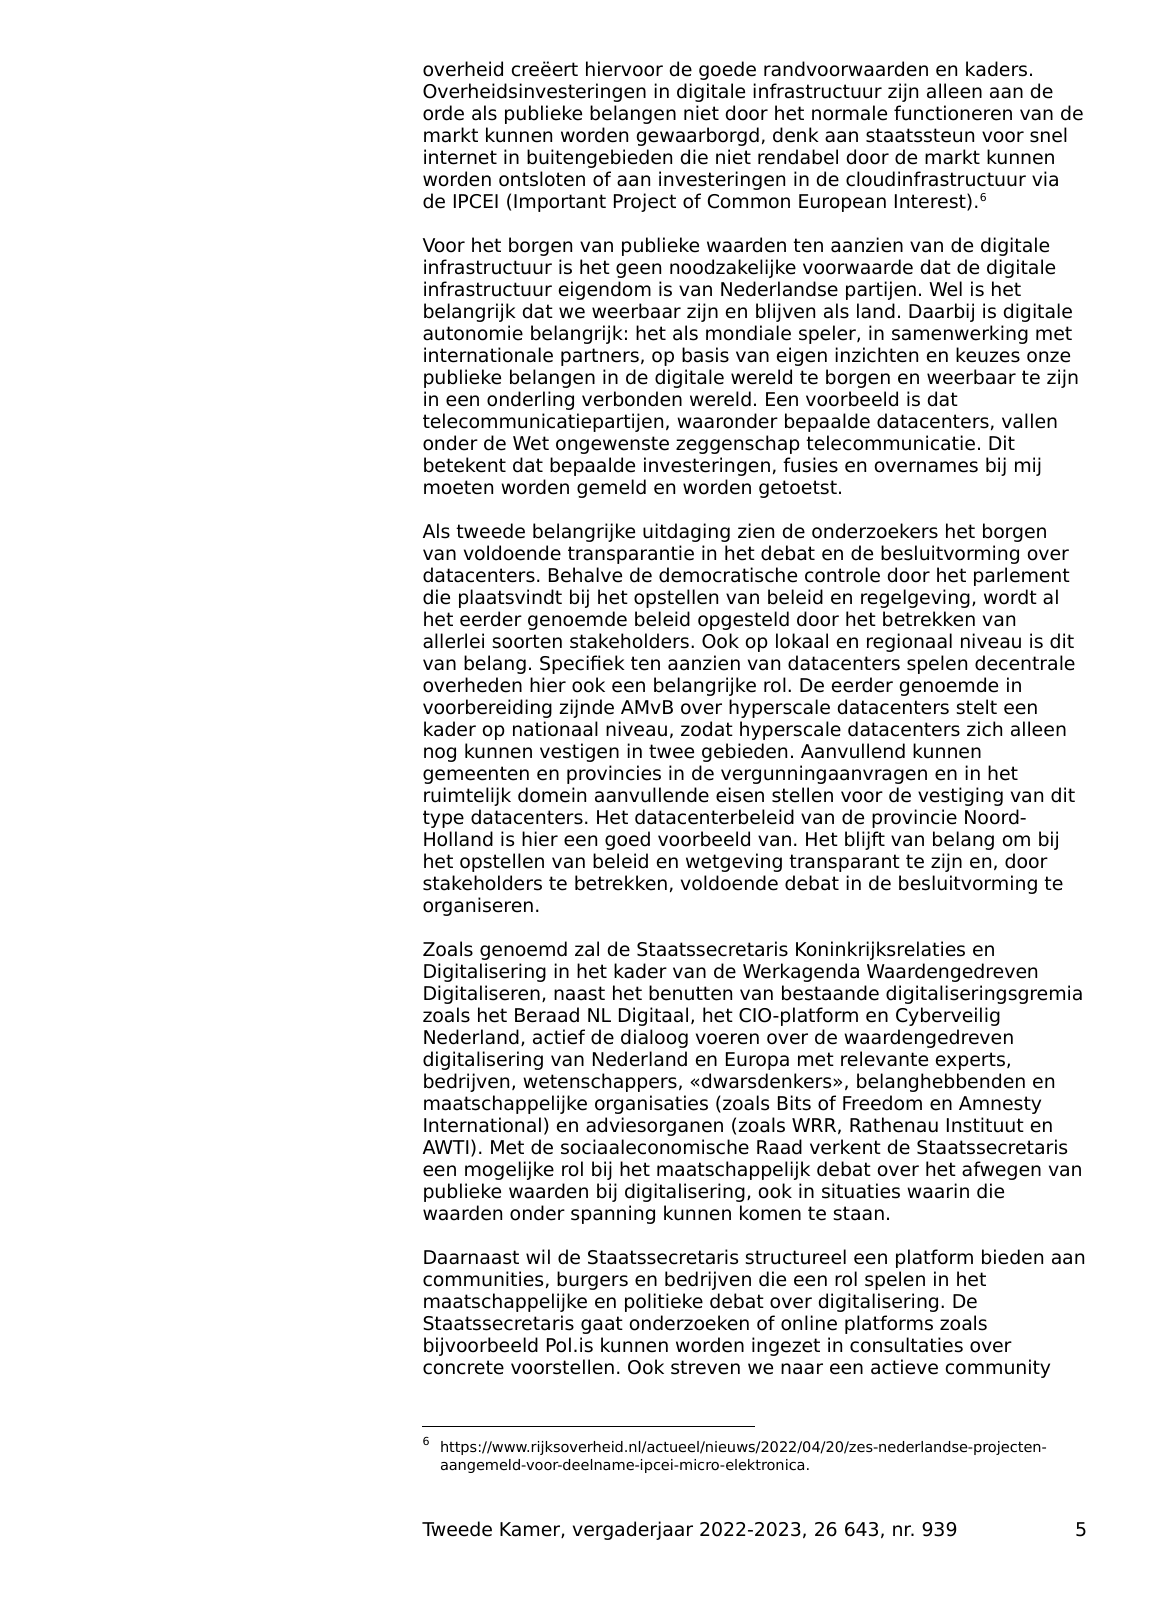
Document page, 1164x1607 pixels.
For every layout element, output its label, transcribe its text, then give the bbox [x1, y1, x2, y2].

text Zoals genoemd zal de Staatssecretaris Koninkrijksrelaties en Digitalisering in het kader van de Werkagenda Waardengedreven Digitaliseren, naast het benutten van bestaande digitaliseringsgremia zoals het Beraad NL Digitaal, het CIO-platform en Cyberveilig Nederland, actief de dialoog voeren over de waardengedreven digitalisering van Nederland en Europa met relevante experts, bedrijven, wetenschappers, «dwarsdenkers», belanghebbenden en maatschappelijke organisaties (zoals Bits of Freedom en Amnesty International) en adviesorganen (zoals WRR, Rathenau Instituut en AWTI). Met de sociaaleconomische Raad verkent de Staatssecretaris een mogelijke rol bij het maatschappelijk debat over het afwegen van publieke waarden bij digitalisering, ook in situaties waarin die waarden onder spanning kunnen komen te staan. [422, 939, 1087, 1224]
text Voor het borgen van publieke waarden ten aanzien van de digitale infrastructuur is het geen noodzakelijke voorwaarde dat de digitale infrastructuur eigendom is van Nederlandse partijen. Wel is het belangrijk dat we weerbaar zijn en blijven als land. Daarbij is digitale autonomie belangrijk: het als mondiale speler, in samenwerking met internationale partners, op basis van eigen inzichten en keuzes onze publieke belangen in de digitale wereld te borgen en weerbaar te zijn in een onderling verbonden wereld. Een voorbeeld is dat telecommunicatiepartijen, waaronder bepaalde datacenters, vallen onder de Wet ongewenste zeggenschap telecommunicatie. Dit betekent dat bepaalde investeringen, fusies en overnames bij mij moeten worden gemeld en worden getoetst. [422, 235, 1087, 499]
text overheid creëert hiervoor de goede randvoorwaarden en kaders. Overheidsinvesteringen in digitale infrastructuur zijn alleen aan de orde als publieke belangen niet door het normale functioneren van de markt kunnen worden gewaarborgd, denk aan staatssteun voor snel internet in buitengebieden die niet rendabel door de markt kunnen worden ontsloten of aan investeringen in de cloudinfrastructuur via de IPCEI (Important Project of Common European Interest). [422, 59, 1087, 213]
text Als tweede belangrijke uitdaging zien de onderzoekers het borgen van voldoende transparantie in het debat en de besluitvorming over datacenters. Behalve de democratische controle door het parlement die plaatsvindt bij het opstellen van beleid en regelgeving, wordt al het eerder genoemde beleid opgesteld door het betrekken van allerlei soorten stakeholders. Ook op lokaal en regionaal niveau is dit van belang. Specifiek ten aanzien van datacenters spelen decentrale overheden hier ook een belangrijke rol. De eerder genoemde in voorbereiding zijnde AMvB over hyperscale datacenters stelt een kader op nationaal niveau, zodat hyperscale datacenters zich alleen nog kunnen vestigen in twee gebieden. Aanvullend kunnen gemeenten en provincies in de vergunningaanvragen en in het ruimtelijk domein aanvullende eisen stellen voor de vestiging van dit type datacenters. Het datacenterbeleid van de provincie Noord-Holland is hier een goed voorbeeld van. Het blijft van belang om bij het opstellen van beleid en wetgeving transparant te zijn en, door stakeholders te betrekken, voldoende debat in de besluitvorming te organiseren. [422, 521, 1087, 917]
text Daarnaast wil de Staatssecretaris structureel een platform bieden aan communities, burgers en bedrijven die een rol spelen in het maatschappelijke en politieke debat over digitalisering. De Staatssecretaris gaat onderzoeken of online platforms zoals bijvoorbeeld Pol.is kunnen worden ingezet in consultaties over concrete voorstellen. Ook streven we naar een actieve community [422, 1247, 1087, 1379]
text https://www.rijksoverheid.nl/actueel/nieuws/2022/04/20/zes-nederlandse-projecten-aangemeld-voor-deelname-ipcei-micro-elektronica. [422, 1435, 1087, 1474]
